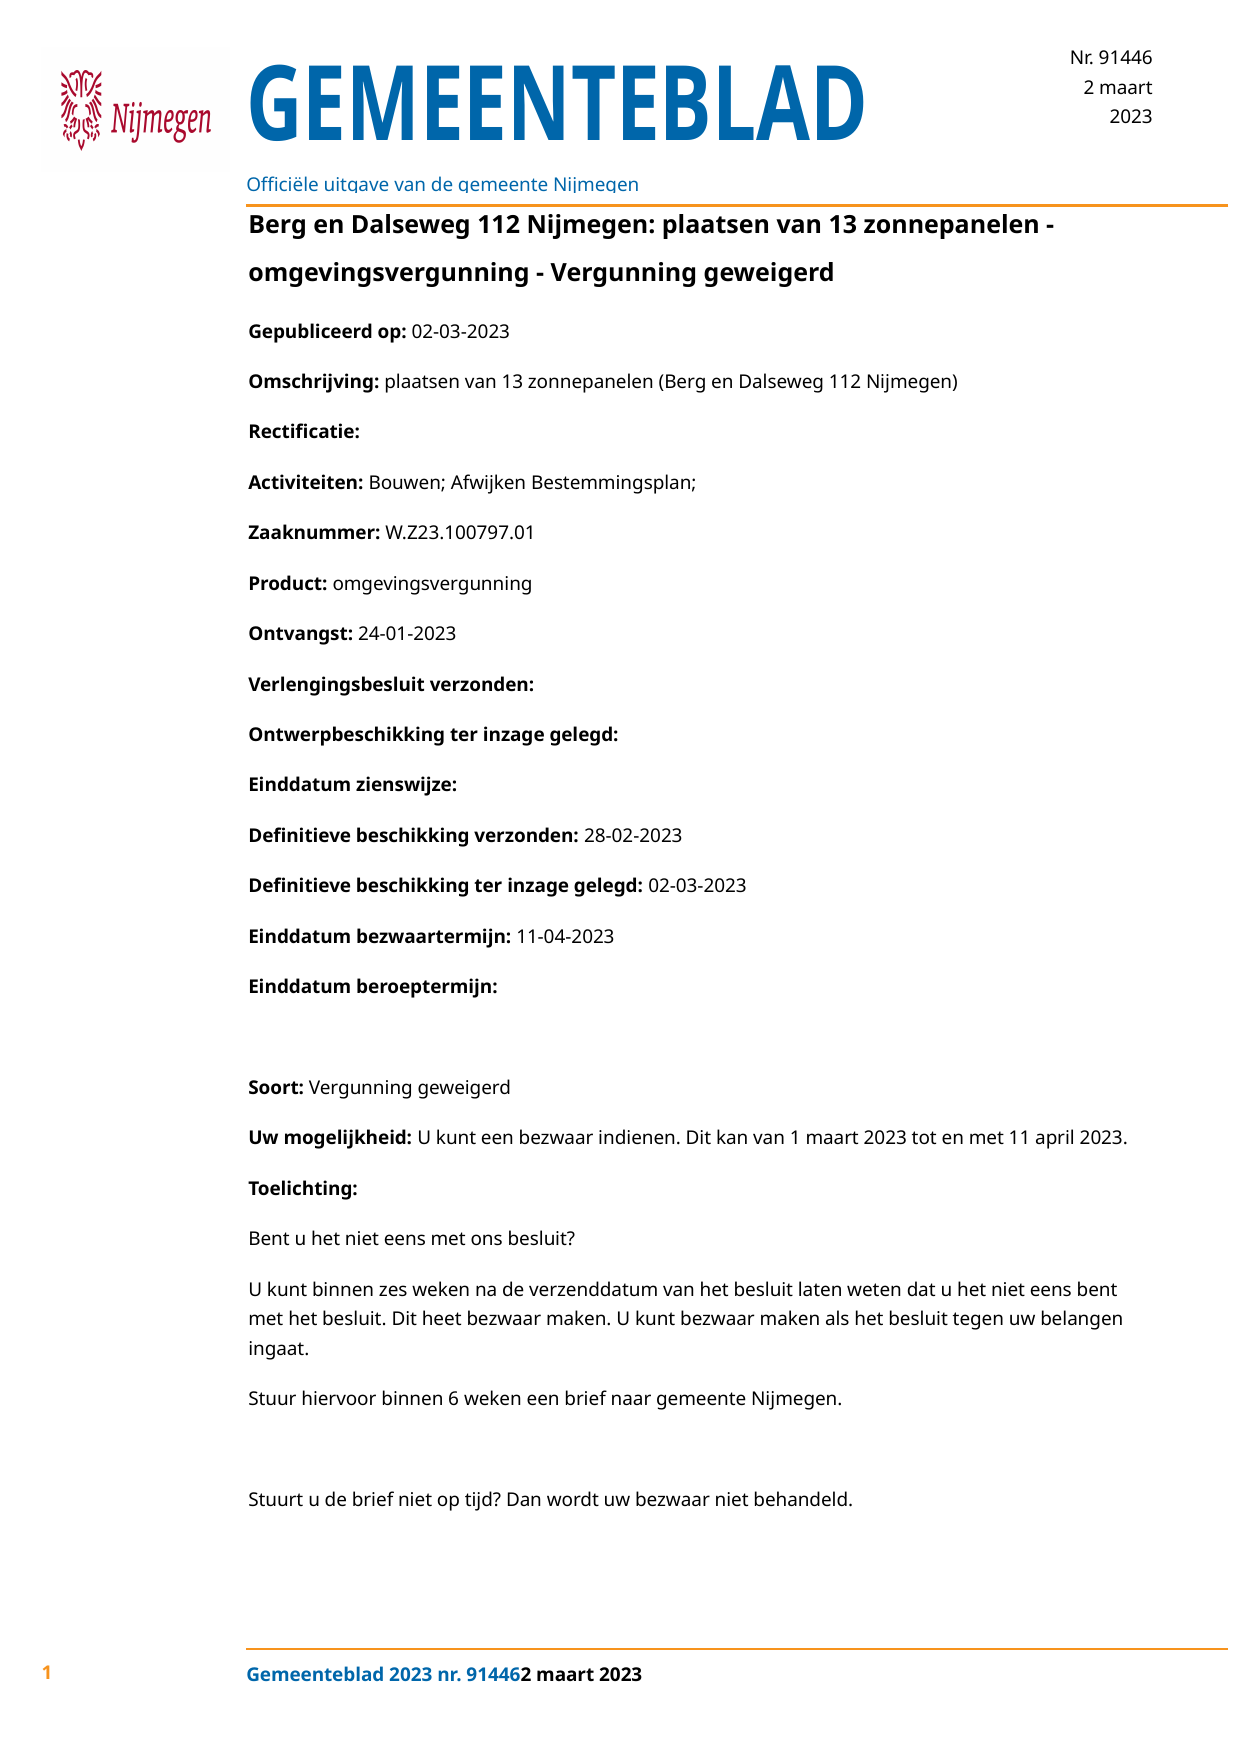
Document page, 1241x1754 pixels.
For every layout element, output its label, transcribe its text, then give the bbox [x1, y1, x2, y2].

text Definitieve beschikking ter inzage gelegd: 02-03-2023 [248, 872, 1152, 898]
text Stuurt u de brief niet op tijd? Dan wordt uw bezwaar niet behandeld. [248, 1486, 1152, 1512]
text Bent u het niet eens met ons besluit? [248, 1225, 1152, 1251]
text Stuur hiervoor binnen 6 weken een brief naar gemeente Nijmegen. [248, 1385, 1152, 1411]
text U kunt binnen zes weken na de verzenddatum van het besluit laten weten dat u het niet eens bent met het besluit. Dit heet bezwaar maken. U kunt bezwaar maken als het besluit tegen uw belangen ingaat. [248, 1276, 1152, 1361]
text Toelichting: [248, 1175, 1152, 1201]
text Einddatum beroeptermijn: [248, 973, 1152, 999]
text Zaaknummer: W.Z23.100797.01 [248, 519, 1152, 545]
text Product: omgevingsvergunning [248, 570, 1152, 596]
text Einddatum zienswijze: [248, 772, 1152, 797]
text Einddatum bezwaartermijn: 11-04-2023 [248, 923, 1152, 949]
text Berg en Dalseweg 112 Nijmegen: plaatsen van 13 zonnepanelen - omgevingsvergunning - Vergunning geweigerd [248, 207, 1152, 288]
text Omschrijving: plaatsen van 13 zonnepanelen (Berg en Dalseweg 112 Nijmegen) [248, 368, 1152, 394]
text Ontvangst: 24-01-2023 [248, 620, 1152, 646]
text Gepubliceerd op: 02-03-2023 [248, 318, 1152, 344]
picture [41, 47, 231, 172]
text Soort: Vergunning geweigerd [248, 1074, 1152, 1100]
text Rectificatie: [248, 419, 1152, 444]
text Activiteiten: Bouwen; Afwijken Bestemmingsplan; [248, 469, 1152, 495]
text Uw mogelijkheid: U kunt een bezwaar indienen. Dit kan van 1 maart 2023 tot en met 11 april 2023. [248, 1124, 1152, 1150]
text Definitieve beschikking verzonden: 28-02-2023 [248, 822, 1152, 848]
text Ontwerpbeschikking ter inzage gelegd: [248, 721, 1152, 747]
text Verlengingsbesluit verzonden: [248, 671, 1152, 697]
